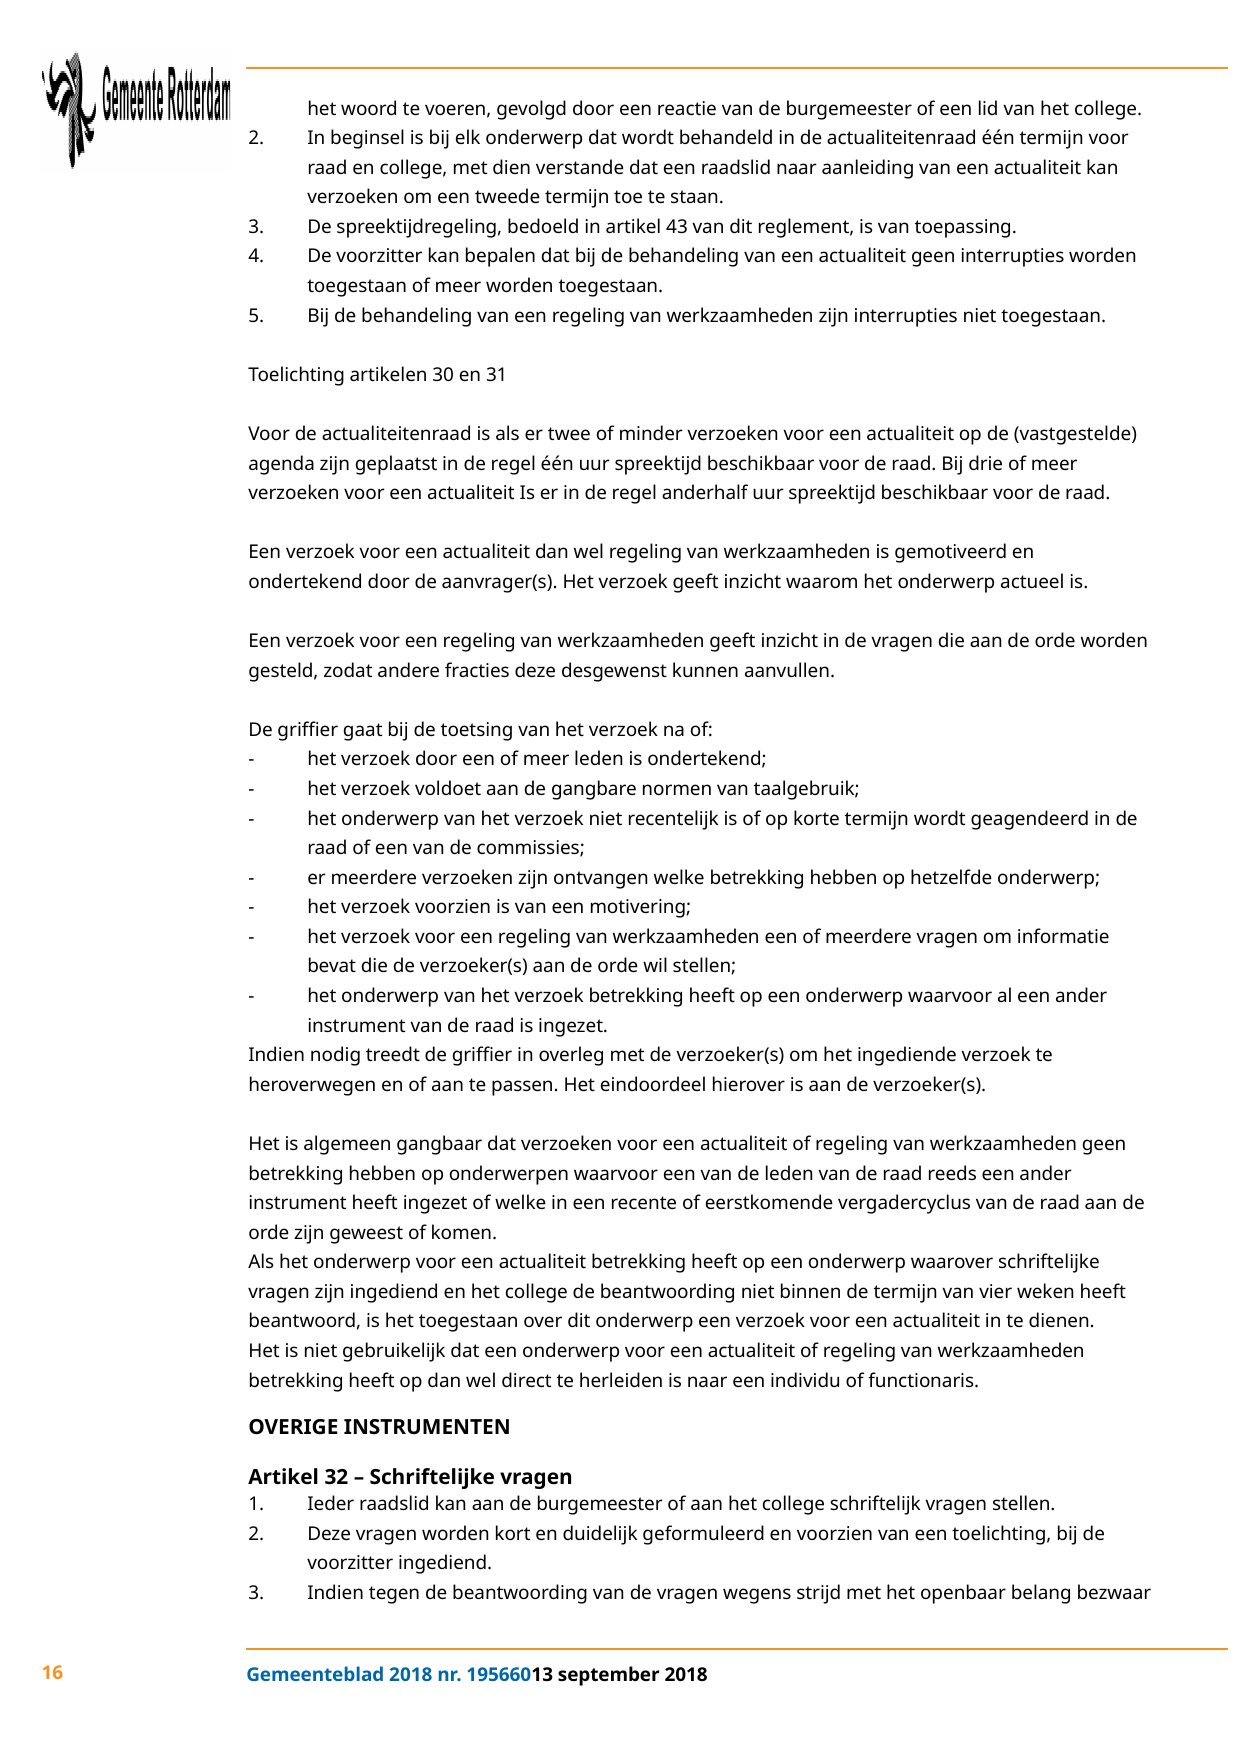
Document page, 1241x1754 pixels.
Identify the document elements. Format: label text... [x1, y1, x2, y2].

list het verzoek voorzien is van een motivering; [248, 893, 1152, 919]
list het verzoek voor een regeling van werkzaamheden een of meerdere vragen om informatie bevat die de verzoeker(s) aan de orde wil stellen; [248, 923, 1152, 978]
list er meerdere verzoeken zijn ontvangen welke betrekking hebben op hetzelfde onderwerp; [248, 864, 1152, 890]
list het woord te voeren, gevolgd door een reactie van de burgemeester of een lid van het college. [248, 95, 1152, 121]
list Bij de behandeling van een regeling van werkzaamheden zijn interrupties niet toegestaan. [248, 302, 1152, 328]
text Artikel 32 – Schriftelijke vragen [248, 1462, 1152, 1490]
list het onderwerp van het verzoek betrekking heeft op een onderwerp waarvoor al een ander instrument van de raad is ingezet. [248, 982, 1152, 1038]
text Een verzoek voor een regeling van werkzaamheden geeft inzicht in de vragen die aan de orde worden gesteld, zodat andere fracties deze desgewenst kunnen aanvullen. [248, 627, 1152, 683]
list het onderwerp van het verzoek niet recentelijk is of op korte termijn wordt geagendeerd in de raad of een van de commissies; [248, 805, 1152, 860]
list Indien tegen de beantwoording van de vragen wegens strijd met het openbaar belang bezwaar [248, 1579, 1152, 1605]
text De griffier gaat bij de toetsing van het verzoek na of: [248, 716, 1152, 742]
text Het is niet gebruikelijk dat een onderwerp voor een actualiteit of regeling van werkzaamheden betrekking heeft op dan wel direct te herleiden is naar een individu of functionaris. [248, 1337, 1152, 1393]
text Toelichting artikelen 30 en 31 [248, 361, 1152, 387]
text Indien nodig treedt de griffier in overleg met de verzoeker(s) om het ingediende verzoek te heroverwegen en of aan te passen. Het eindoordeel hierover is aan de verzoeker(s). [248, 1041, 1152, 1097]
list het verzoek door een of meer leden is ondertekend; [248, 746, 1152, 771]
list Ieder raadslid kan aan de burgemeester of aan het college schriftelijk vragen stellen. [248, 1490, 1152, 1516]
text Een verzoek voor een actualiteit dan wel regeling van werkzaamheden is gemotiveerd en ondertekend door de aanvrager(s). Het verzoek geeft inzicht waarom het onderwerp actueel is. [248, 538, 1152, 594]
list De voorzitter kan bepalen dat bij de behandeling van een actualiteit geen interrupties worden toegestaan of meer worden toegestaan. [248, 243, 1152, 298]
text Het is algemeen gangbaar dat verzoeken voor een actualiteit of regeling van werkzaamheden geen betrekking hebben op onderwerpen waarvoor een van de leden van de raad reeds een ander instrument heeft ingezet of welke in een recente of eerstkomende vergadercyclus van de raad aan de orde zijn geweest of komen. [248, 1130, 1152, 1245]
list Deze vragen worden kort en duidelijk geformuleerd en voorzien van een toelichting, bij de voorzitter ingediend. [248, 1520, 1152, 1575]
list het verzoek voldoet aan de gangbare normen van taalgebruik; [248, 775, 1152, 801]
text OVERIGE INSTRUMENTEN [248, 1412, 1152, 1441]
list In beginsel is bij elk onderwerp dat wordt behandeld in de actualiteitenraad één termijn voor raad en college, met dien verstande dat een raadslid naar aanleiding van een actualiteit kan verzoeken om een tweede termijn toe te staan. [248, 124, 1152, 209]
text Voor de actualiteitenraad is als er twee of minder verzoeken voor een actualiteit op de (vastgestelde) agenda zijn geplaatst in de regel één uur spreektijd beschikbaar voor de raad. Bij drie of meer verzoeken voor een actualiteit Is er in de regel anderhalf uur spreektijd beschikbaar voor de raad. [248, 420, 1152, 505]
picture [41, 47, 231, 172]
text Als het onderwerp voor een actualiteit betrekking heeft op een onderwerp waarover schriftelijke vragen zijn ingediend en het college de beantwoording niet binnen de termijn van vier weken heeft beantwoord, is het toegestaan over dit onderwerp een verzoek voor een actualiteit in te dienen. [248, 1248, 1152, 1333]
list De spreektijdregeling, bedoeld in artikel 43 van dit reglement, is van toepassing. [248, 213, 1152, 239]
